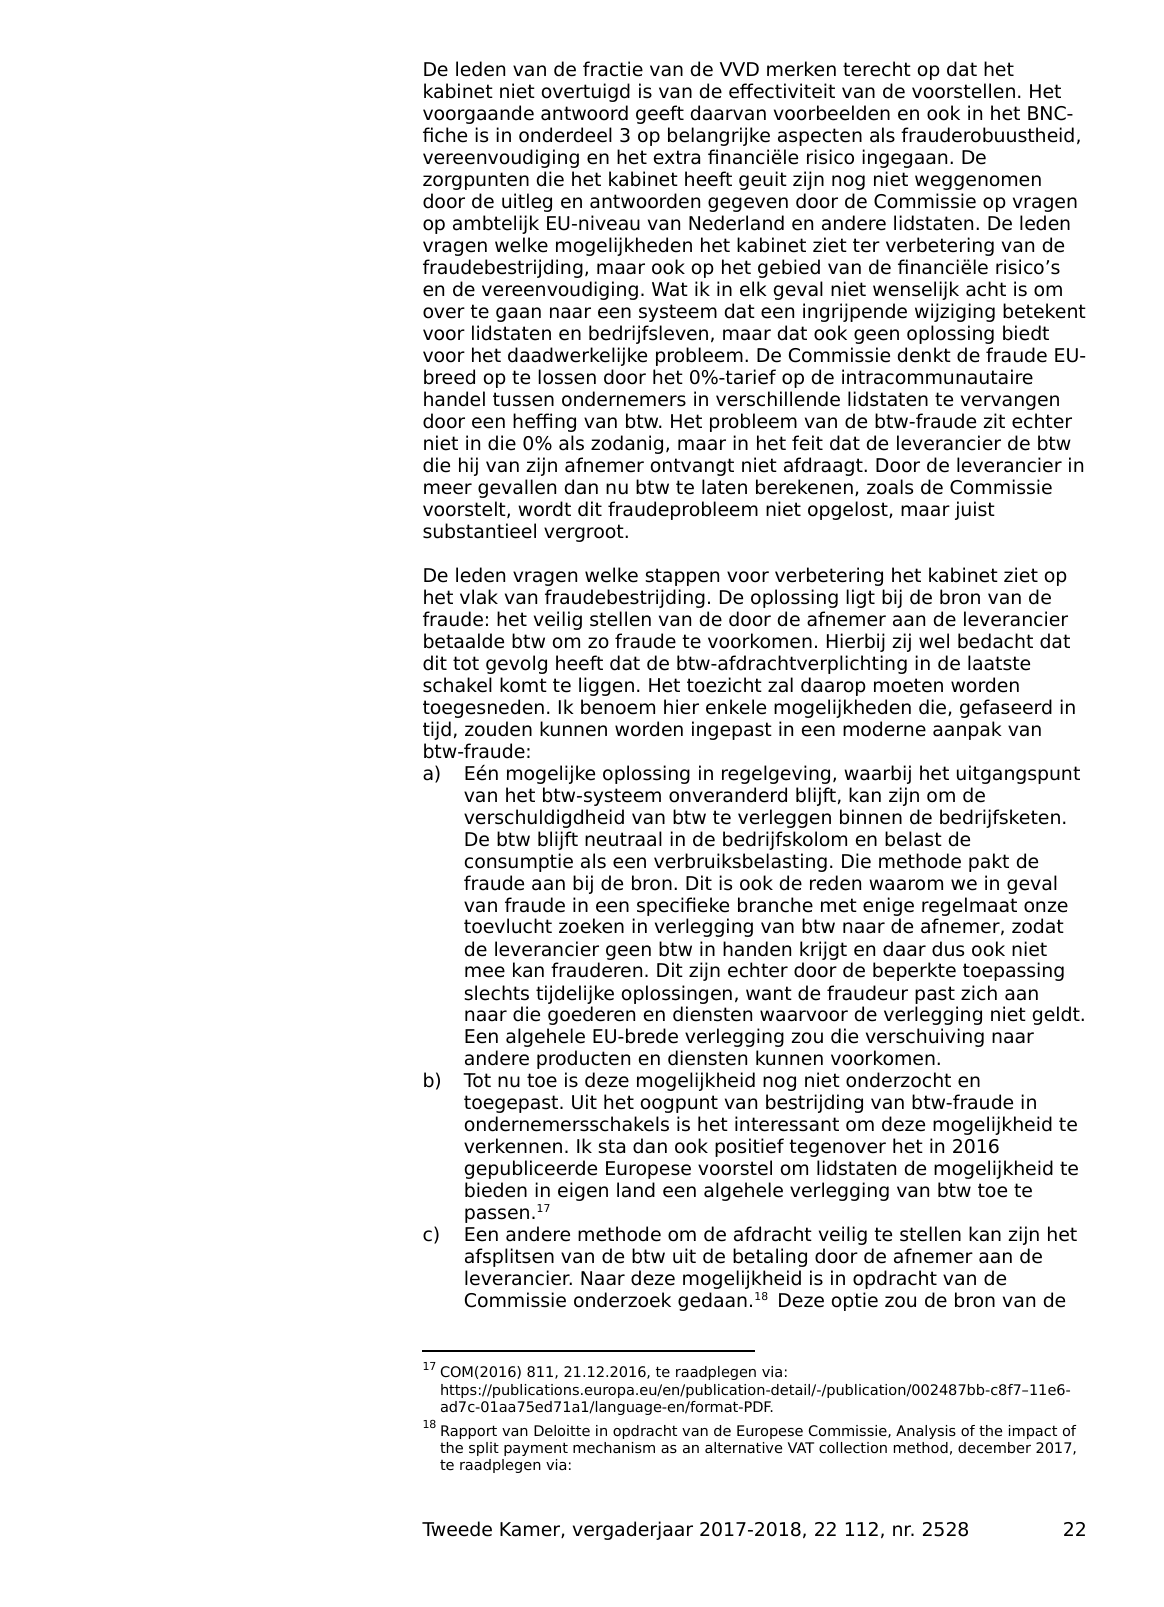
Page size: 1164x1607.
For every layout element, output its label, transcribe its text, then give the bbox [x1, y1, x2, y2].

text De leden van de fractie van de VVD merken terecht op dat het kabinet niet overtuigd is van de effectiviteit van de voorstellen. Het voorgaande antwoord geeft daarvan voorbeelden en ook in het BNC-fiche is in onderdeel 3 op belangrijke aspecten als frauderobuustheid, vereenvoudiging en het extra financiële risico ingegaan. De zorgpunten die het kabinet heeft geuit zijn nog niet weggenomen door de uitleg en antwoorden gegeven door de Commissie op vragen op ambtelijk EU-niveau van Nederland en andere lidstaten. De leden vragen welke mogelijkheden het kabinet ziet ter verbetering van de fraudebestrijding, maar ook op het gebied van de financiële risico’s en de vereenvoudiging. Wat ik in elk geval niet wenselijk acht is om over te gaan naar een systeem dat een ingrijpende wijziging betekent voor lidstaten en bedrijfsleven, maar dat ook geen oplossing biedt voor het daadwerkelijke probleem. De Commissie denkt de fraude EU-breed op te lossen door het 0%-tarief op de intracommunautaire handel tussen ondernemers in verschillende lidstaten te vervangen door een heffing van btw. Het probleem van de btw-fraude zit echter niet in die 0% als zodanig, maar in het feit dat de leverancier de btw die hij van zijn afnemer ontvangt niet afdraagt. Door de leverancier in meer gevallen dan nu btw te laten berekenen, zoals de Commissie voorstelt, wordt dit fraudeprobleem niet opgelost, maar juist substantieel vergroot. [422, 59, 1087, 543]
text De leden vragen welke stappen voor verbetering het kabinet ziet op het vlak van fraudebestrijding. De oplossing ligt bij de bron van de fraude: het veilig stellen van de door de afnemer aan de leverancier betaalde btw om zo fraude te voorkomen. Hierbij zij wel bedacht dat dit tot gevolg heeft dat de btw-afdrachtverplichting in de laatste schakel komt te liggen. Het toezicht zal daarop moeten worden toegesneden. Ik benoem hier enkele mogelijkheden die, gefaseerd in tijd, zouden kunnen worden ingepast in een moderne aanpak van btw-fraude: [422, 565, 1087, 763]
text b) Tot nu toe is deze mogelijkheid nog niet onderzocht en toegepast. Uit het oogpunt van bestrijding van btw-fraude in ondernemersschakels is het interessant om deze mogelijkheid te verkennen. Ik sta dan ook positief tegenover het in 2016 gepubliceerde Europese voorstel om lidstaten de mogelijkheid te bieden in eigen land een algehele verlegging van btw toe te passen. [422, 1070, 1087, 1224]
text COM(2016) 811, 21.12.2016, te raadplegen via: https://publications.europa.eu/en/publication-detail/-/publication/002487bb-c8f7–11e6-ad7c-01aa75ed71a1/language-en/format-PDF. [422, 1360, 1087, 1416]
text Rapport van Deloitte in opdracht van de Europese Commissie, Analysis of the impact of the split payment mechanism as an alternative VAT collection method, december 2017, te raadplegen via: [422, 1418, 1087, 1474]
text a) Eén mogelijke oplossing in regelgeving, waarbij het uitgangspunt van het btw-systeem onveranderd blijft, kan zijn om de verschuldigdheid van btw te verleggen binnen de bedrijfsketen. De btw blijft neutraal in de bedrijfskolom en belast de consumptie als een verbruiksbelasting. Die methode pakt de fraude aan bij de bron. Dit is ook de reden waarom we in geval van fraude in een specifieke branche met enige regelmaat onze toevlucht zoeken in verlegging van btw naar de afnemer, zodat de leverancier geen btw in handen krijgt en daar dus ook niet mee kan frauderen. Dit zijn echter door de beperkte toepassing slechts tijdelijke oplossingen, want de fraudeur past zich aan naar die goederen en diensten waarvoor de verlegging niet geldt. Een algehele EU-brede verlegging zou die verschuiving naar andere producten en diensten kunnen voorkomen. [422, 763, 1087, 1070]
text c) Een andere methode om de afdracht veilig te stellen kan zijn het afsplitsen van de btw uit de betaling door de afnemer aan de leverancier. Naar deze mogelijkheid is in opdracht van de Commissie onderzoek gedaan. Deze optie zou de bron van de [422, 1224, 1087, 1312]
